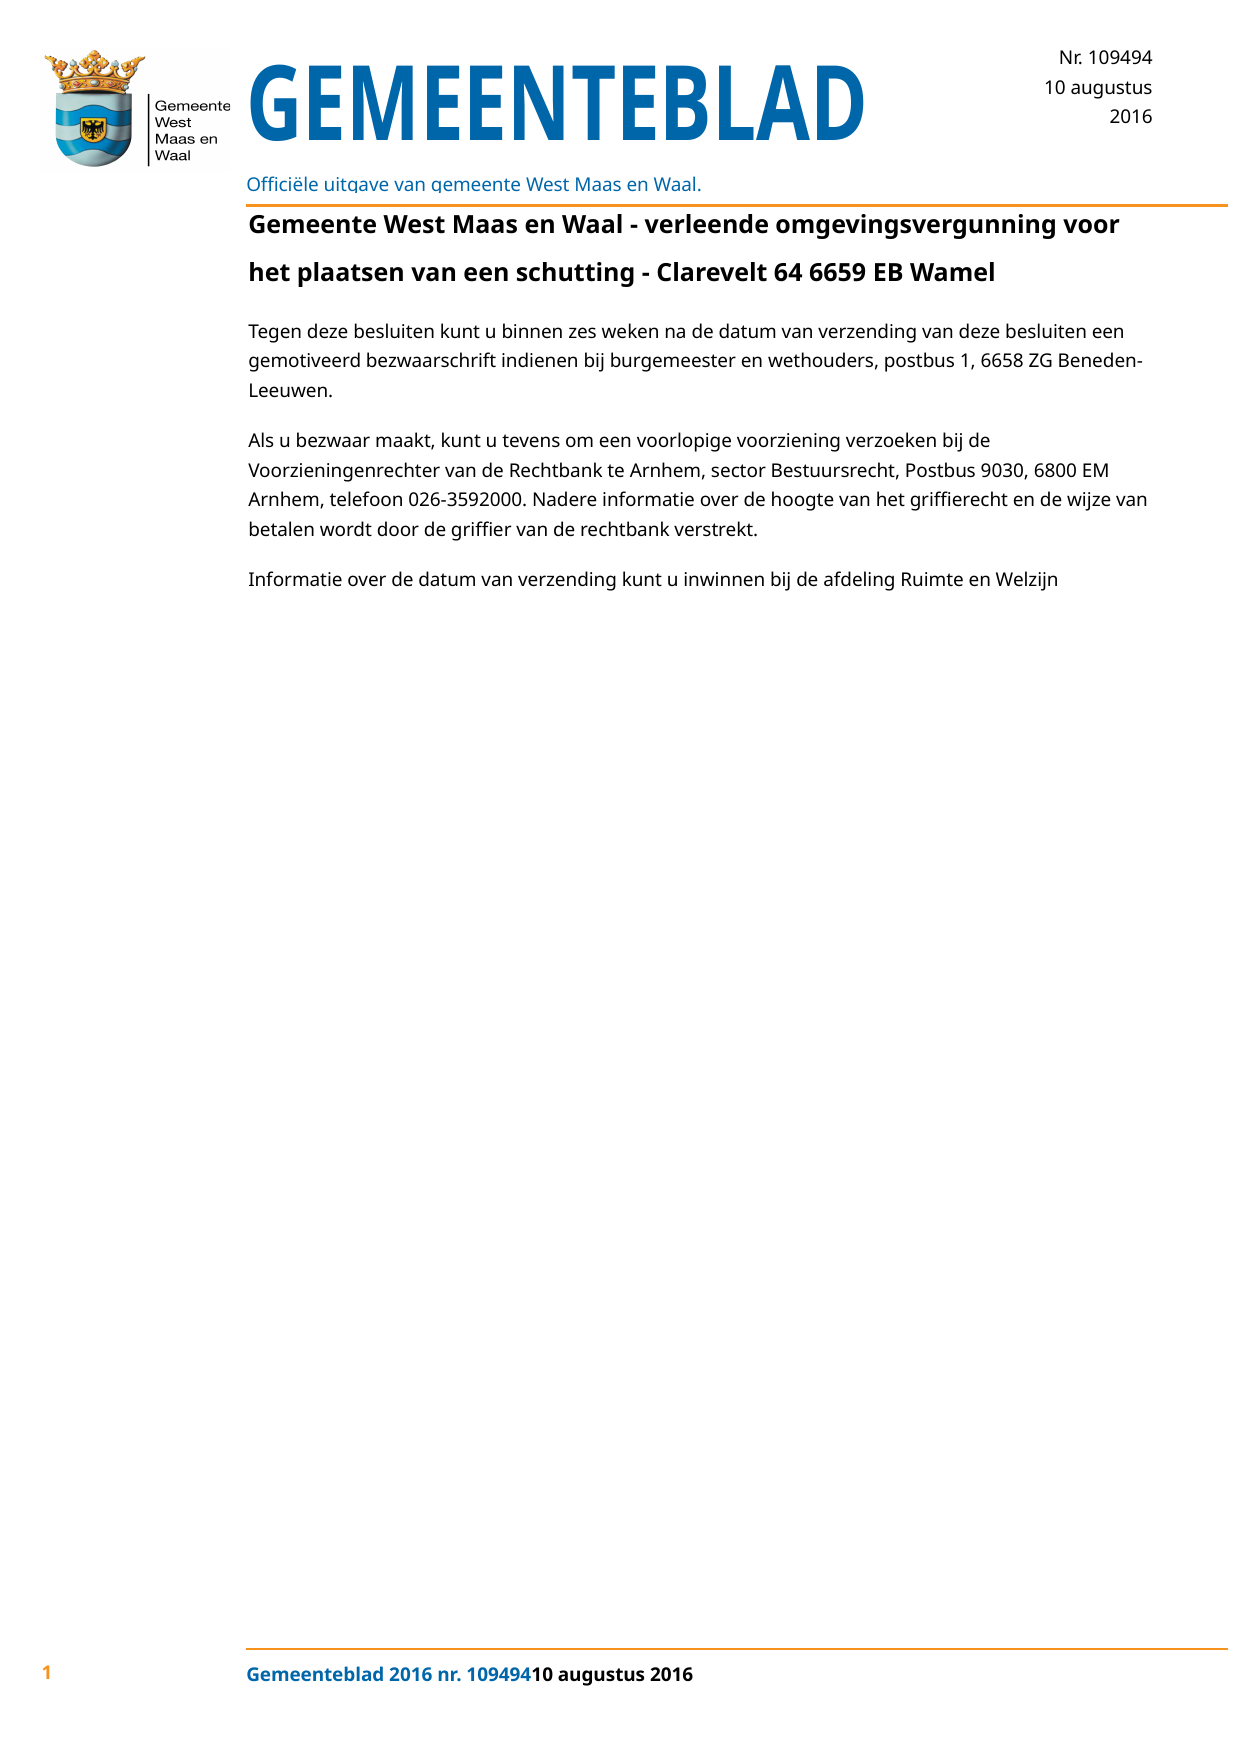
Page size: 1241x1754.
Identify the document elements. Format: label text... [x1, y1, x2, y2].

text Gemeente West Maas en Waal - verleende omgevingsvergunning voor het plaatsen van een schutting - Clarevelt 64 6659 EB Wamel [248, 207, 1152, 288]
picture [41, 47, 231, 172]
text Tegen deze besluiten kunt u binnen zes weken na de datum van verzending van deze besluiten een gemotiveerd bezwaarschrift indienen bij burgemeester en wethouders, postbus 1, 6658 ZG Beneden-Leeuwen. [248, 318, 1152, 403]
text Als u bezwaar maakt, kunt u tevens om een voorlopige voorziening verzoeken bij de Voorzieningenrechter van de Rechtbank te Arnhem, sector Bestuursrecht, Postbus 9030, 6800 EM Arnhem, telefoon 026-3592000. Nadere informatie over de hoogte van het griffierecht en de wijze van betalen wordt door de griffier van de rechtbank verstrekt. [248, 427, 1152, 542]
text Informatie over de datum van verzending kunt u inwinnen bij de afdeling Ruimte en Welzijn [248, 567, 1152, 592]
